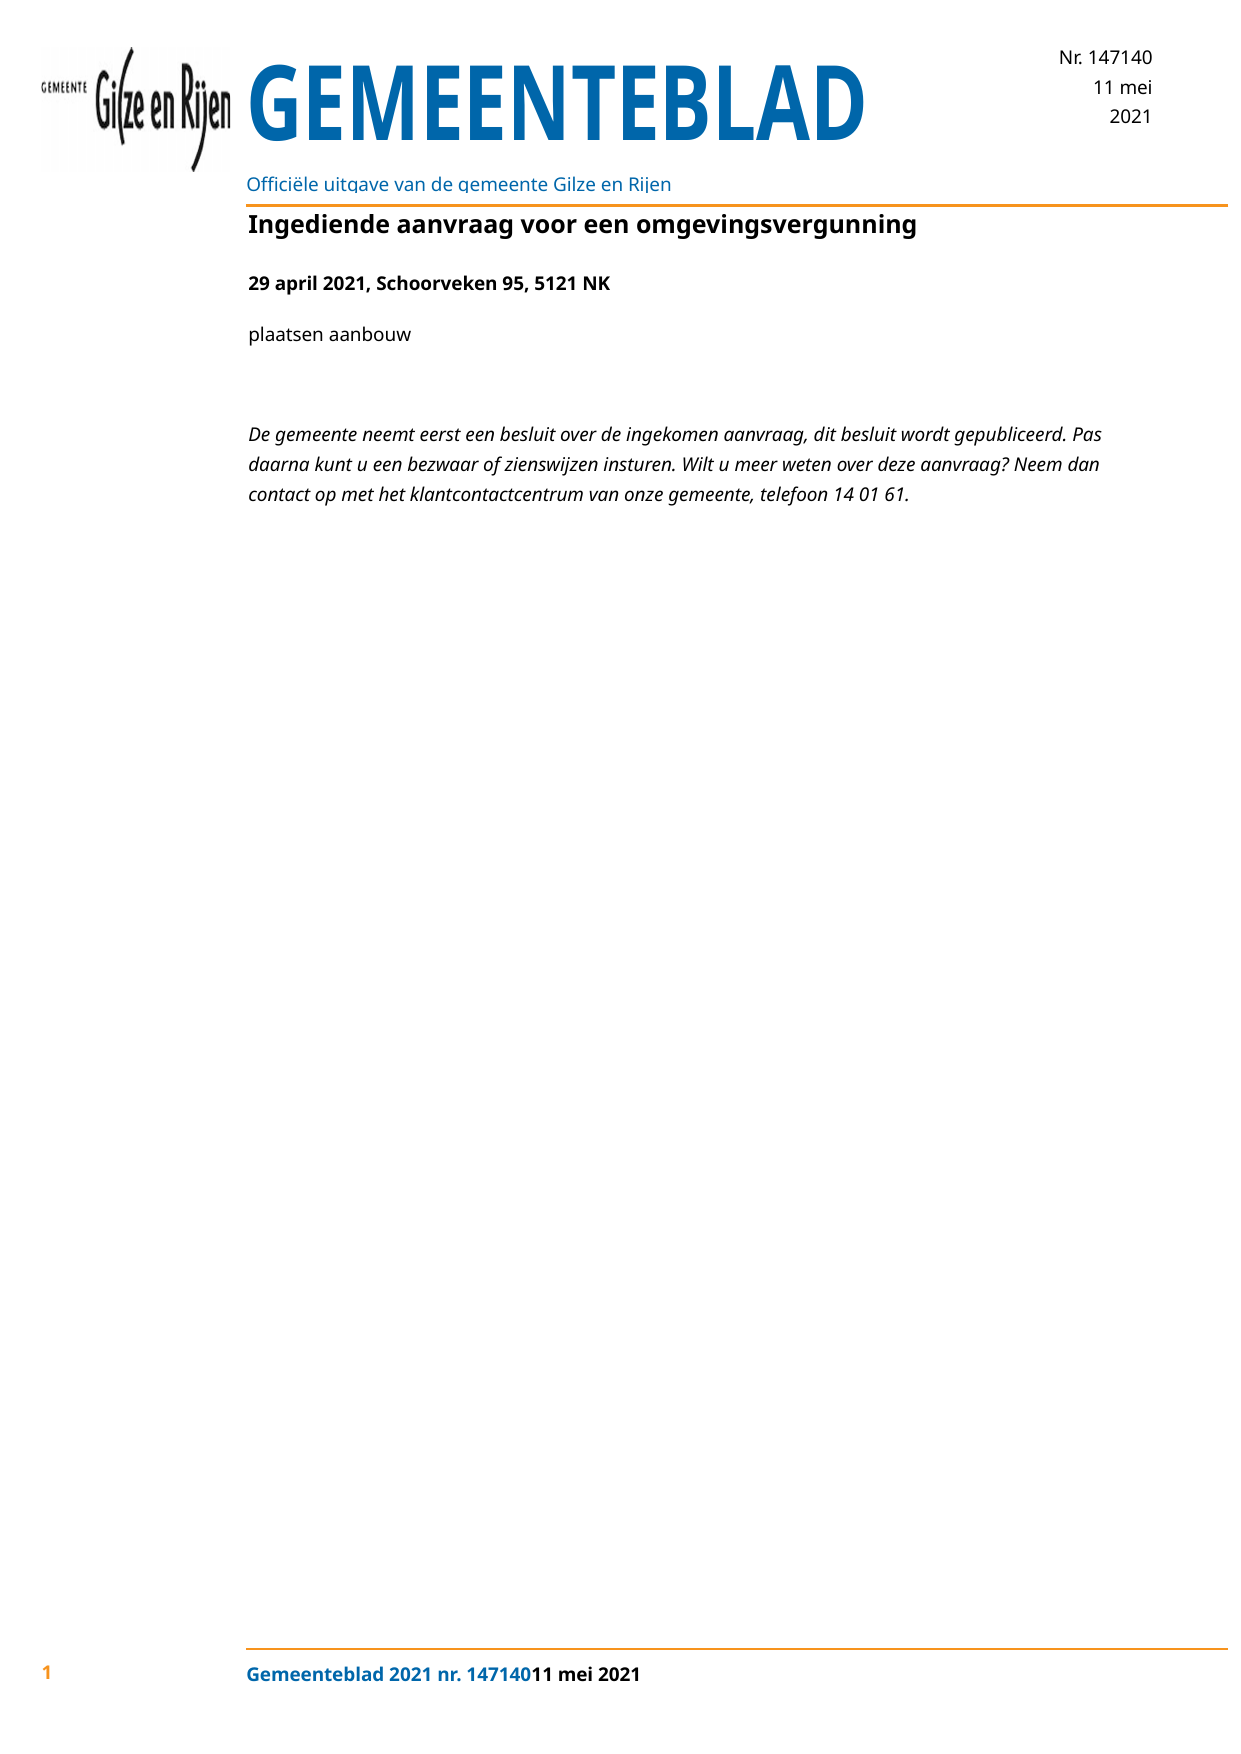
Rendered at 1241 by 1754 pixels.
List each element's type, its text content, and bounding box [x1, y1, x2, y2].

picture [41, 47, 231, 172]
text plaatsen aanbouw [248, 321, 1152, 346]
text 29 april 2021, Schoorveken 95, 5121 NK [248, 270, 1152, 296]
text De gemeente neemt eerst een besluit over de ingekomen aanvraag, dit besluit wordt gepubliceerd. Pas daarna kunt u een bezwaar of zienswijzen insturen. Wilt u meer weten over deze aanvraag? Neem dan contact op met het klantcontactcentrum van onze gemeente, telefoon 14 01 61. [248, 422, 1152, 506]
text Ingediende aanvraag voor een omgevingsvergunning [248, 207, 1152, 241]
